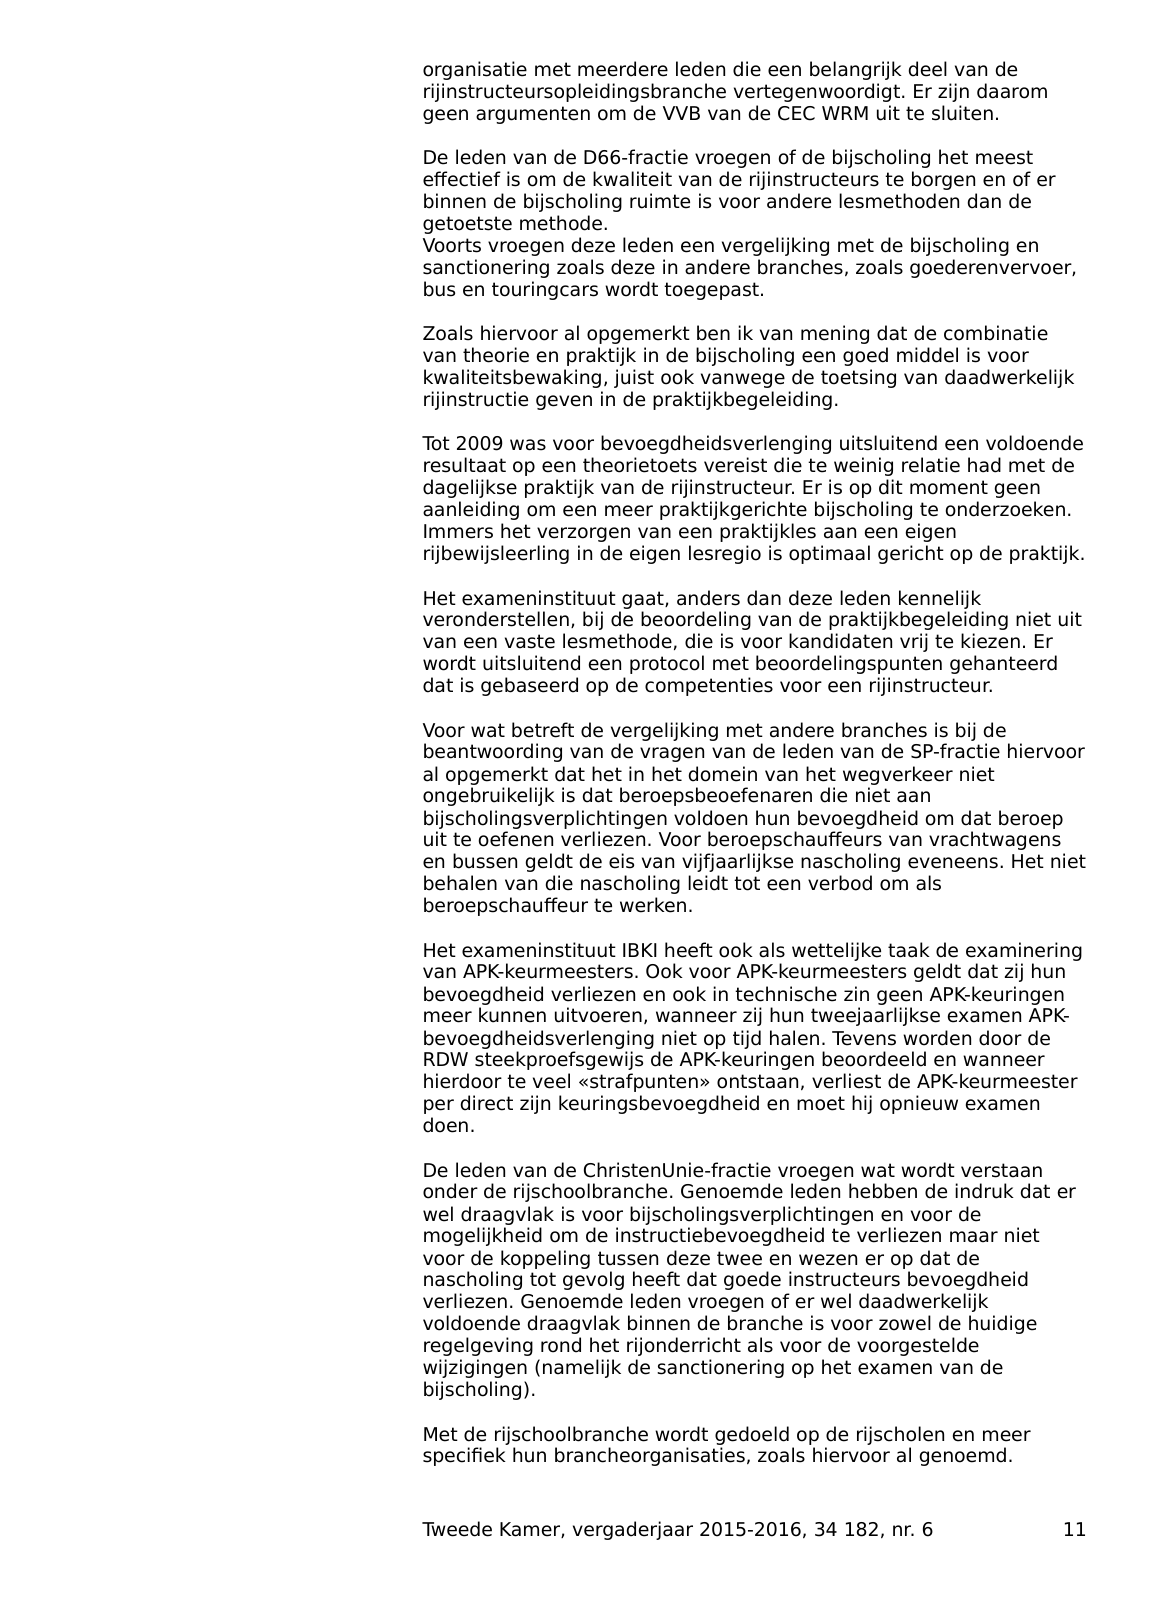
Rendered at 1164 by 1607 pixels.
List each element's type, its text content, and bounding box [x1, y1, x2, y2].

text Voor wat betreft de vergelijking met andere branches is bij de beantwoording van de vragen van de leden van de SP-fractie hiervoor al opgemerkt dat het in het domein van het wegverkeer niet ongebruikelijk is dat beroepsbeoefenaren die niet aan bijscholingsverplichtingen voldoen hun bevoegdheid om dat beroep uit te oefenen verliezen. Voor beroepschauffeurs van vrachtwagens en bussen geldt de eis van vijfjaarlijkse nascholing eveneens. Het niet behalen van die nascholing leidt tot een verbod om als beroepschauffeur te werken. [422, 719, 1087, 917]
text Zoals hiervoor al opgemerkt ben ik van mening dat de combinatie van theorie en praktijk in de bijscholing een goed middel is voor kwaliteitsbewaking, juist ook vanwege de toetsing van daadwerkelijk rijinstructie geven in de praktijkbegeleiding. [422, 323, 1087, 411]
text Het exameninstituut gaat, anders dan deze leden kennelijk veronderstellen, bij de beoordeling van de praktijkbegeleiding niet uit van een vaste lesmethode, die is voor kandidaten vrij te kiezen. Er wordt uitsluitend een protocol met beoordelingspunten gehanteerd dat is gebaseerd op de competenties voor een rijinstructeur. [422, 587, 1087, 697]
text Voorts vroegen deze leden een vergelijking met de bijscholing en sanctionering zoals deze in andere branches, zoals goederenvervoer, bus en touringcars wordt toegepast. [422, 235, 1087, 301]
text Het exameninstituut IBKI heeft ook als wettelijke taak de examinering van APK-keurmeesters. Ook voor APK-keurmeesters geldt dat zij hun bevoegdheid verliezen en ook in technische zin geen APK-keuringen meer kunnen uitvoeren, wanneer zij hun tweejaarlijkse examen APK-bevoegdheidsverlenging niet op tijd halen. Tevens worden door de RDW steekproefsgewijs de APK-keuringen beoordeeld en wanneer hierdoor te veel «strafpunten» ontstaan, verliest de APK-keurmeester per direct zijn keuringsbevoegdheid en moet hij opnieuw examen doen. [422, 939, 1087, 1137]
text Met de rijschoolbranche wordt gedoeld op de rijscholen en meer specifiek hun brancheorganisaties, zoals hiervoor al genoemd. [422, 1423, 1087, 1467]
text organisatie met meerdere leden die een belangrijk deel van de rijinstructeursopleidingsbranche vertegenwoordigt. Er zijn daarom geen argumenten om de VVB van de CEC WRM uit te sluiten. [422, 59, 1087, 125]
text De leden van de D66-fractie vroegen of de bijscholing het meest effectief is om de kwaliteit van de rijinstructeurs te borgen en of er binnen de bijscholing ruimte is voor andere lesmethoden dan de getoetste methode. [422, 147, 1087, 235]
text De leden van de ChristenUnie-fractie vroegen wat wordt verstaan onder de rijschoolbranche. Genoemde leden hebben de indruk dat er wel draagvlak is voor bijscholingsverplichtingen en voor de mogelijkheid om de instructiebevoegdheid te verliezen maar niet voor de koppeling tussen deze twee en wezen er op dat de nascholing tot gevolg heeft dat goede instructeurs bevoegdheid verliezen. Genoemde leden vroegen of er wel daadwerkelijk voldoende draagvlak binnen de branche is voor zowel de huidige regelgeving rond het rijonderricht als voor de voorgestelde wijzigingen (namelijk de sanctionering op het examen van de bijscholing). [422, 1159, 1087, 1401]
text Tot 2009 was voor bevoegdheidsverlenging uitsluitend een voldoende resultaat op een theorietoets vereist die te weinig relatie had met de dagelijkse praktijk van de rijinstructeur. Er is op dit moment geen aanleiding om een meer praktijkgerichte bijscholing te onderzoeken. Immers het verzorgen van een praktijkles aan een eigen rijbewijsleerling in de eigen lesregio is optimaal gericht op de praktijk. [422, 433, 1087, 565]
